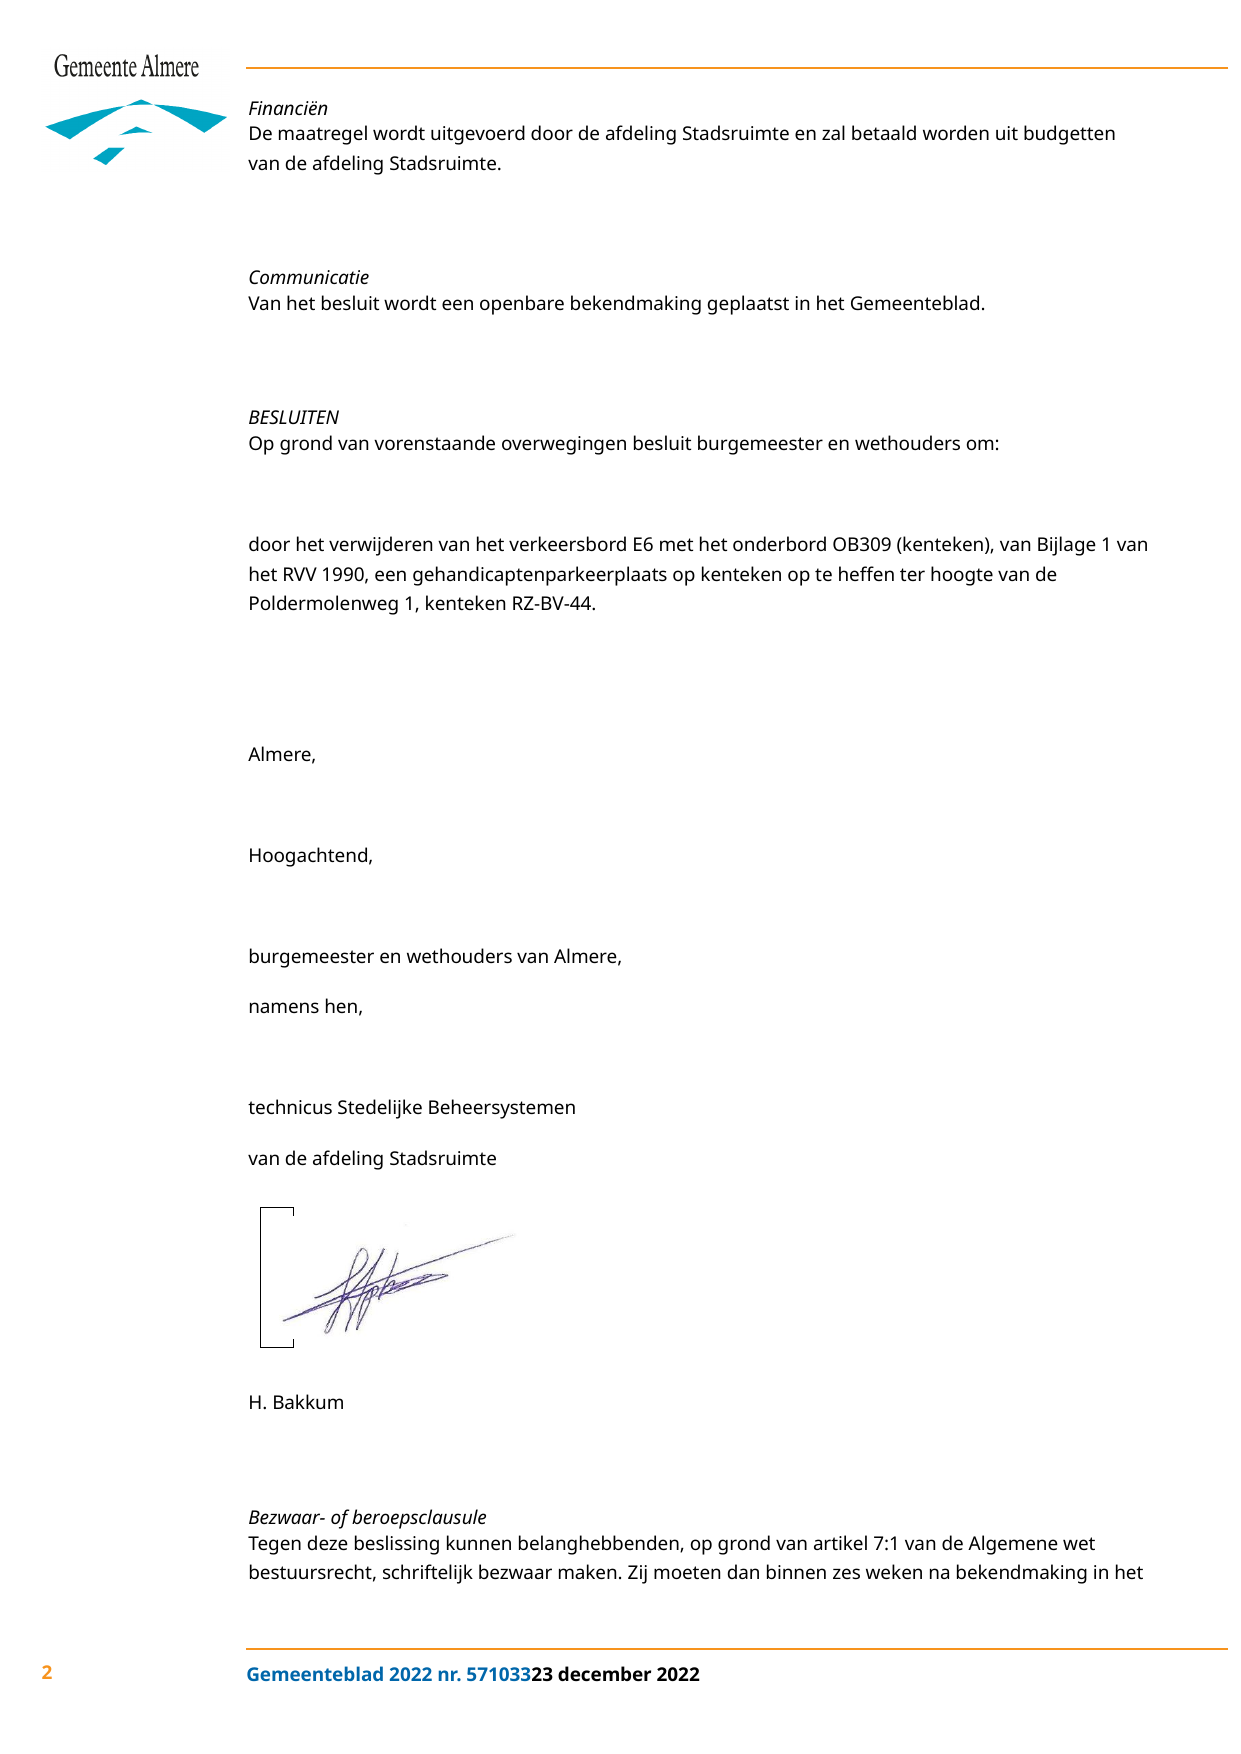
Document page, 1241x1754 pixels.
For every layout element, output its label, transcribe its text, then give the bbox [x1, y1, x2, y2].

text technicus Stedelijke Beheersystemen [248, 1094, 1152, 1120]
text namens hen, [248, 994, 1152, 1019]
text Van het besluit wordt een openbare bekendmaking geplaatst in het Gemeenteblad. [248, 290, 1152, 316]
text De maatregel wordt uitgevoerd door de afdeling Stadsruimte en zal betaald worden uit budgetten van de afdeling Stadsruimte. [248, 121, 1152, 176]
picture [268, 1216, 521, 1339]
text Hoogachtend, [248, 842, 1152, 868]
text Almere, [248, 742, 1152, 767]
text door het verwijderen van het verkeersbord E6 met het onderbord OB309 (kenteken), van Bijlage 1 van het RVV 1990, een gehandicaptenparkeerplaats op kenteken op te heffen ter hoogte van de Poldermolenweg 1, kenteken RZ-BV-44. [248, 531, 1152, 616]
text van de afdeling Stadsruimte [248, 1145, 1152, 1171]
text Financiën [248, 95, 1152, 121]
text Tegen deze beslissing kunnen belanghebbenden, op grond van artikel 7:1 van de Algemene wet bestuursrecht, schriftelijk bezwaar maken. Zij moeten dan binnen zes weken na bekendmaking in het [248, 1530, 1152, 1585]
picture [41, 47, 231, 172]
text Bezwaar- of beroepsclausule [248, 1504, 1152, 1530]
text Communicatie [248, 264, 1152, 290]
text Op grond van vorenstaande overwegingen besluit burgemeester en wethouders om: [248, 430, 1152, 456]
text BESLUITEN [248, 404, 1152, 430]
text H. Bakkum [248, 1389, 1152, 1415]
text burgemeester en wethouders van Almere, [248, 943, 1152, 969]
